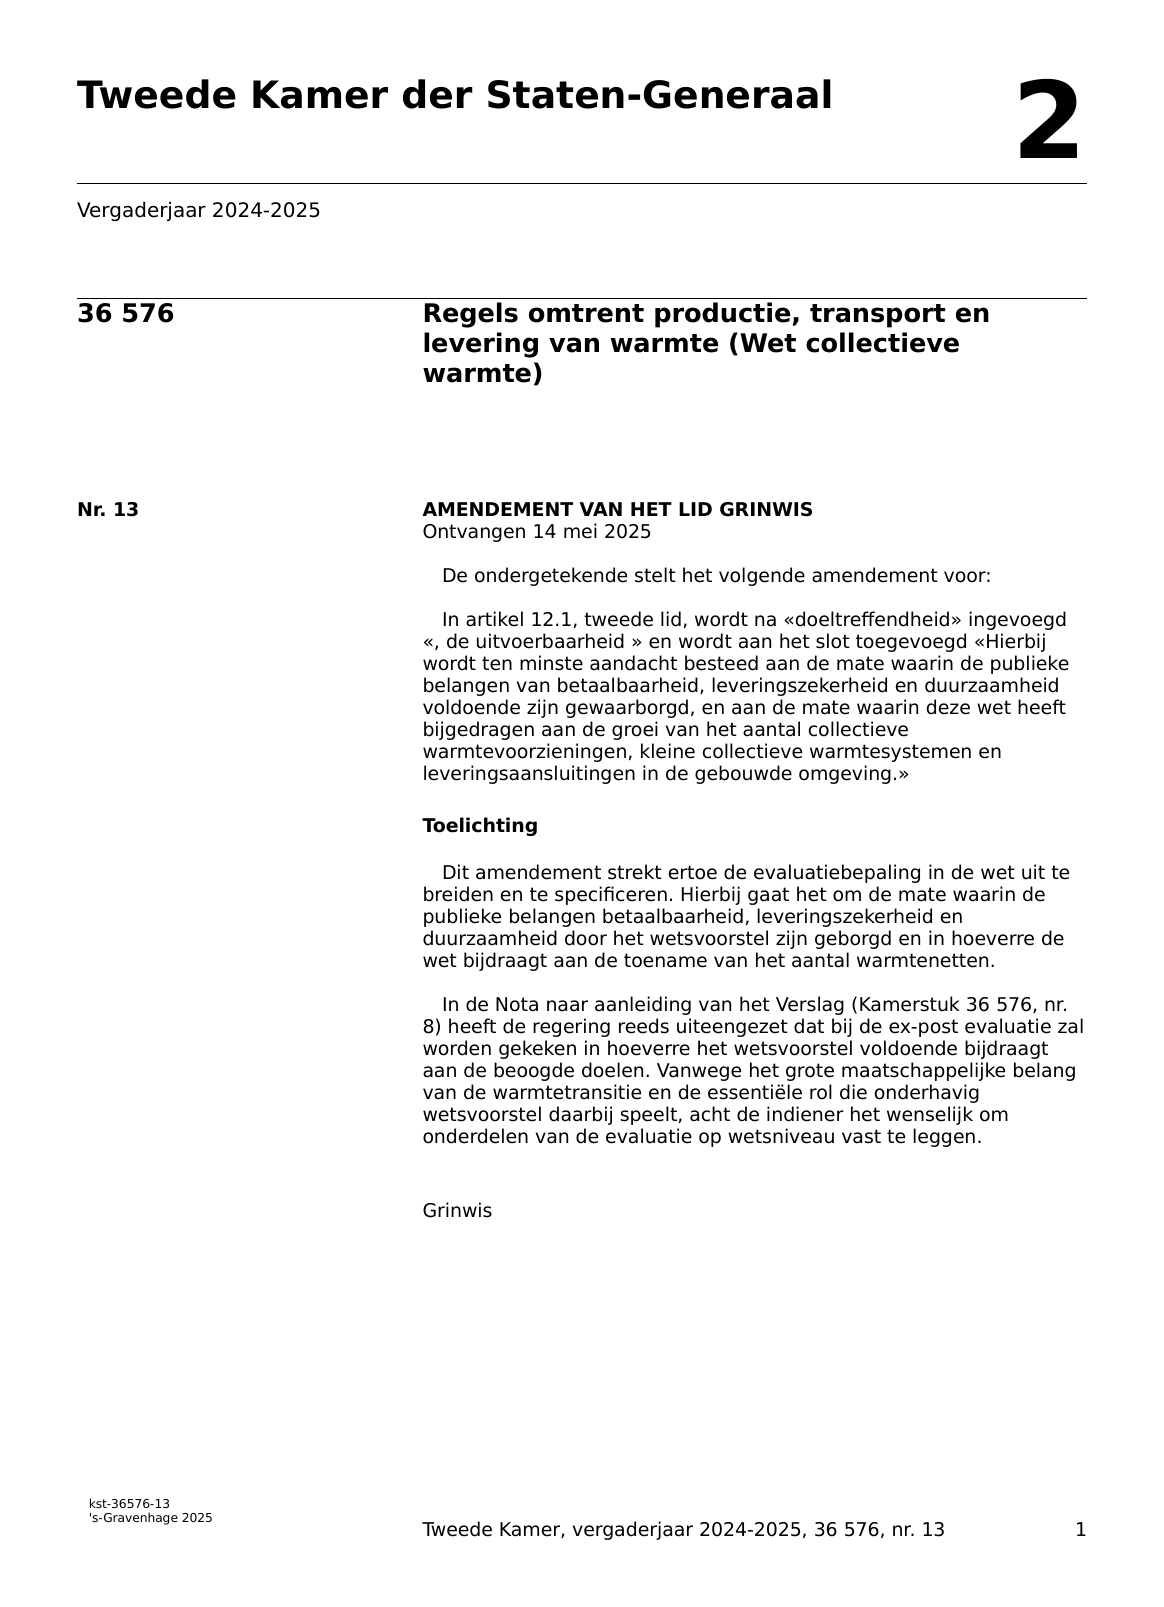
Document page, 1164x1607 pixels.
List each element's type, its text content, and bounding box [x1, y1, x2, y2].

text kst-36576-13 [88, 1497, 323, 1511]
text Dit amendement strekt ertoe de evaluatiebepaling in de wet uit te breiden en te specificeren. Hierbij gaat het om de mate waarin de publieke belangen betaalbaarheid, leveringszekerheid en duurzaamheid door het wetsvoorstel zijn geborgd en in hoeverre de wet bijdraagt aan de toename van het aantal warmtenetten. [422, 862, 1087, 972]
text 's-Gravenhage 2025 [88, 1511, 323, 1525]
table_cell Vergaderjaar 2024-2025 [77, 184, 1087, 298]
text Ontvangen 14 mei 2025 [422, 521, 1087, 543]
text Grinwis [422, 1178, 1087, 1222]
subtitle Toelichting [422, 815, 1087, 837]
table_header 2 [886, 59, 1087, 183]
table_header Tweede Kamer der Staten-Generaal [77, 59, 886, 183]
subtitle 36 576 Regels omtrent productie, transport en levering van warmte (Wet collectieve warmte) [77, 299, 1087, 388]
text De ondergetekende stelt het volgende amendement voor: [422, 565, 1087, 587]
text In artikel 12.1, tweede lid, wordt na «doeltreffendheid» ingevoegd «, de uitvoerbaarheid » en wordt aan het slot toegevoegd «Hierbij wordt ten minste aandacht besteed aan de mate waarin de publieke belangen van betaalbaarheid, leveringszekerheid en duurzaamheid voldoende zijn gewaarborgd, en aan de mate waarin deze wet heeft bijgedragen aan de groei van het aantal collectieve warmtevoorzieningen, kleine collectieve warmtesystemen en leveringsaansluitingen in de gebouwde omgeving.» [422, 609, 1087, 785]
subtitle Nr. 13 AMENDEMENT VAN HET LID GRINWIS [77, 499, 1087, 521]
text In de Nota naar aanleiding van het Verslag (Kamerstuk 36 576, nr. 8) heeft de regering reeds uiteengezet dat bij de ex-post evaluatie zal worden gekeken in hoeverre het wetsvoorstel voldoende bijdraagt aan de beoogde doelen. Vanwege het grote maatschappelijke belang van de warmtetransitie en de essentiële rol die onderhavig wetsvoorstel daarbij speelt, acht de indiener het wenselijk om onderdelen van de evaluatie op wetsniveau vast te leggen. [422, 994, 1087, 1148]
